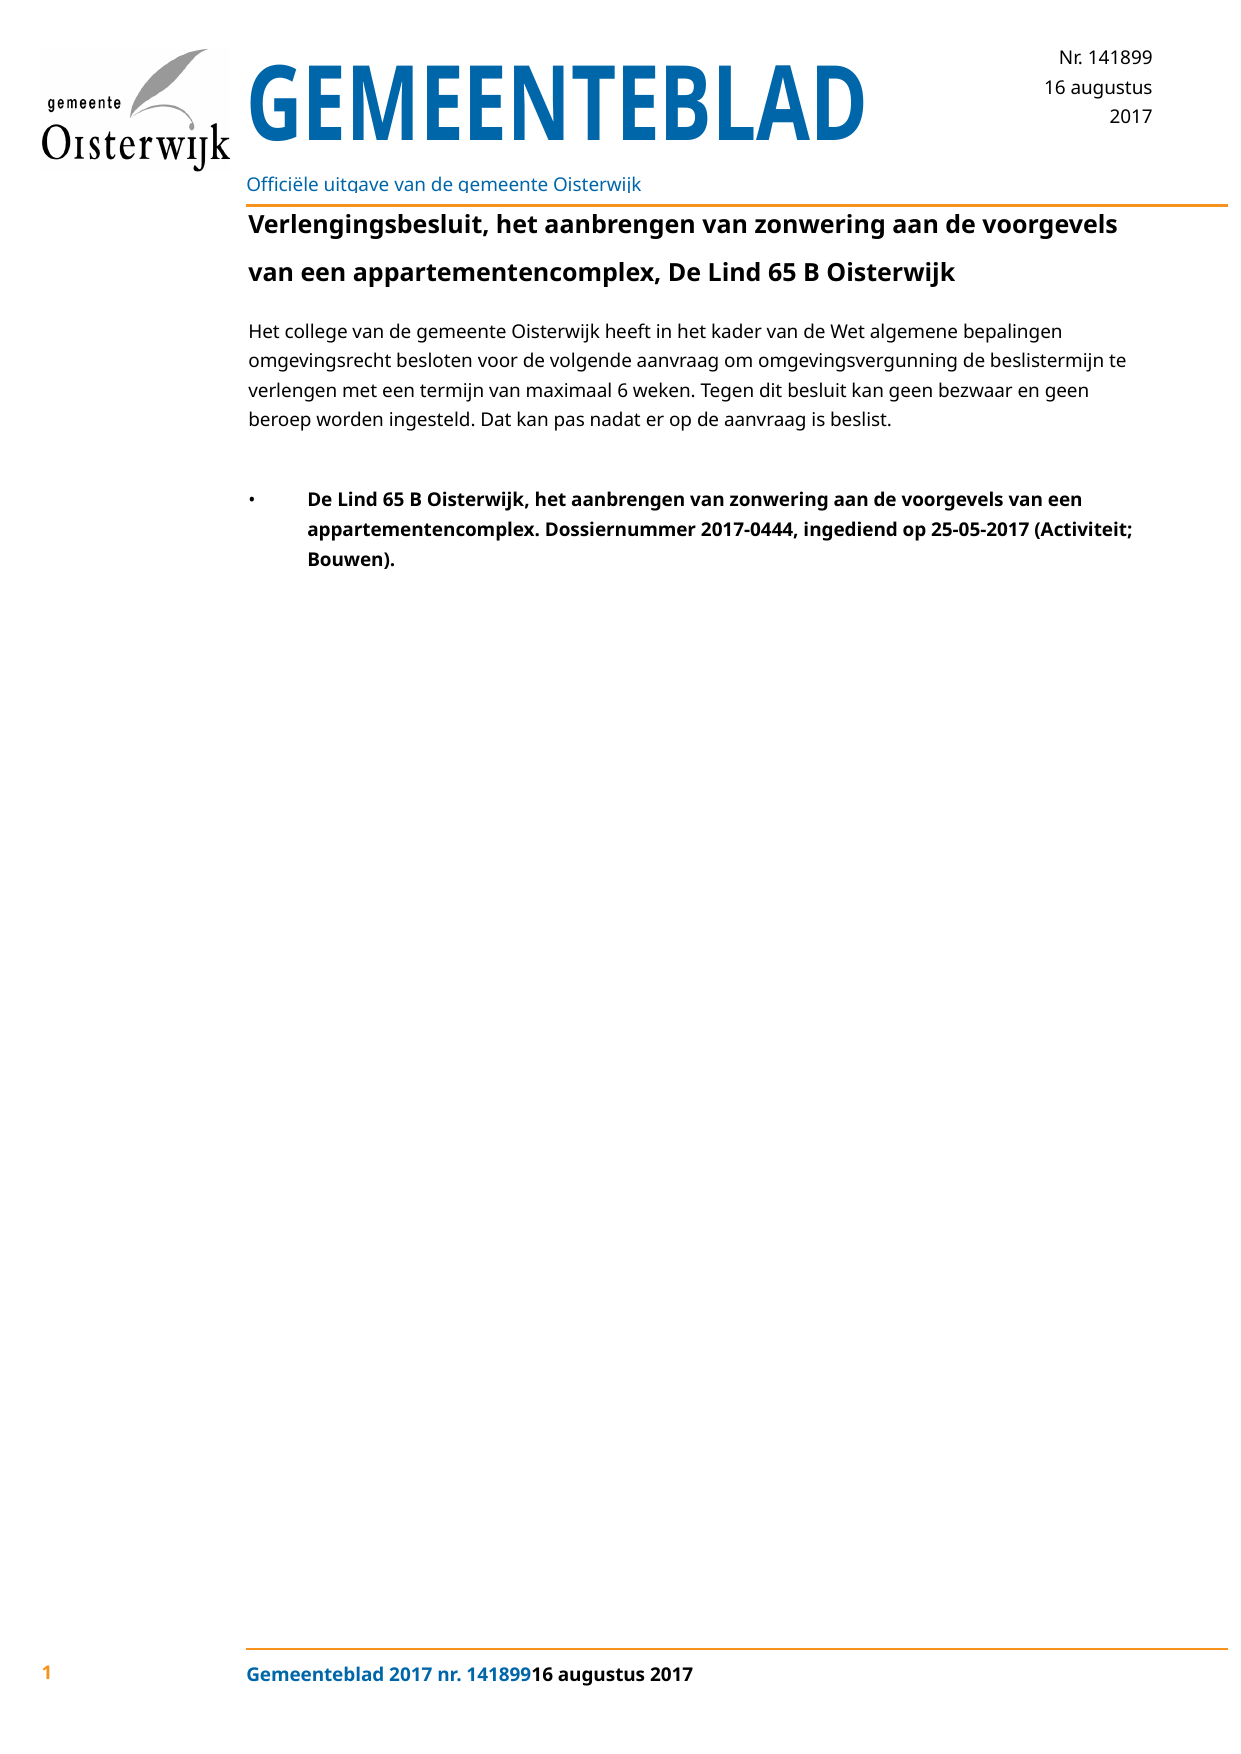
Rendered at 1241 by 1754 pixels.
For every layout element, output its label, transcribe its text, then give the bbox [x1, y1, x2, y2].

list De Lind 65 B Oisterwijk, het aanbrengen van zonwering aan de voorgevels van een appartementencomplex. Dossiernummer 2017-0444, ingediend op 25-05-2017 (Activiteit; Bouwen). [248, 487, 1152, 572]
text Verlengingsbesluit, het aanbrengen van zonwering aan de voorgevels van een appartementencomplex, De Lind 65 B Oisterwijk [248, 207, 1152, 288]
text Het college van de gemeente Oisterwijk heeft in het kader van de Wet algemene bepalingen omgevingsrecht besloten voor de volgende aanvraag om omgevingsvergunning de beslistermijn te verlengen met een termijn van maximaal 6 weken. Tegen dit besluit kan geen bezwaar en geen beroep worden ingesteld. Dat kan pas nadat er op de aanvraag is beslist. [248, 318, 1152, 432]
picture [41, 47, 231, 172]
